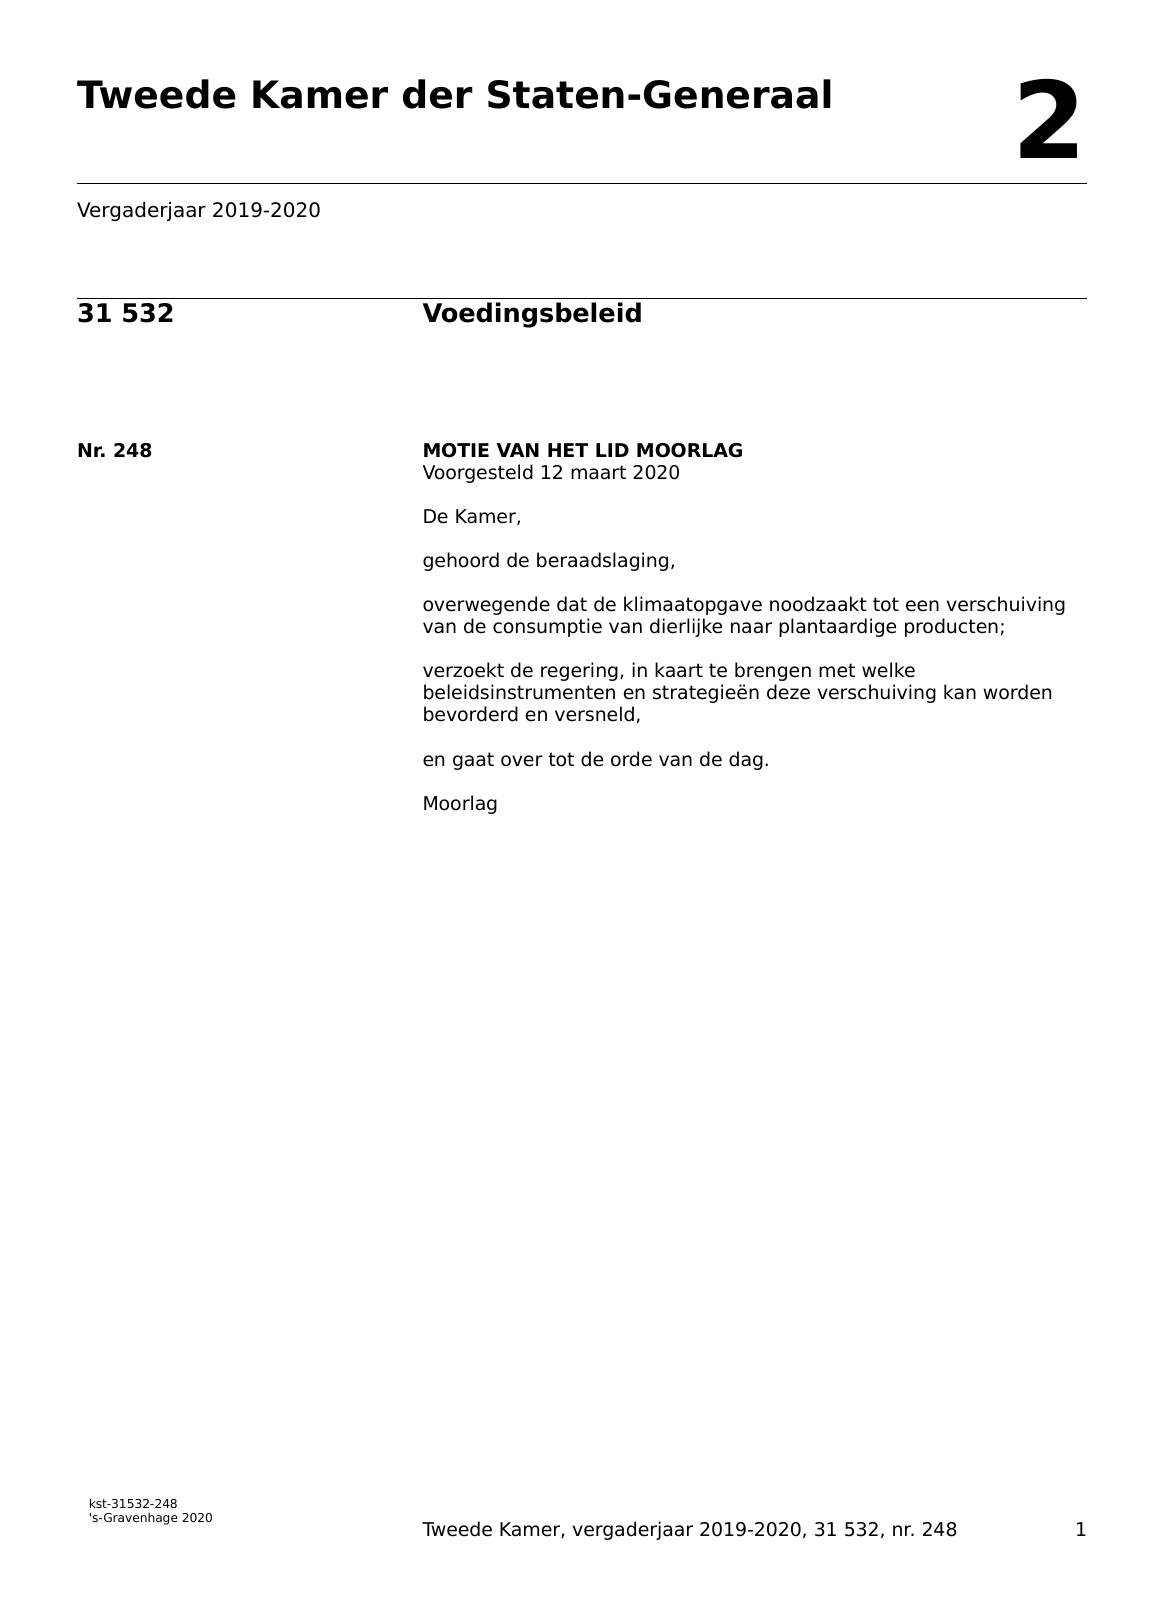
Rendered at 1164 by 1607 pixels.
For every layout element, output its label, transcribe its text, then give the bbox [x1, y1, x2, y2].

subtitle 31 532 Voedingsbeleid [77, 299, 1087, 329]
table_header 2 [886, 59, 1087, 183]
text overwegende dat de klimaatopgave noodzaakt tot een verschuiving van de consumptie van dierlijke naar plantaardige producten; [422, 594, 1087, 638]
text gehoord de beraadslaging, [422, 550, 1087, 572]
text 's-Gravenhage 2020 [88, 1511, 323, 1525]
text Voorgesteld 12 maart 2020 [422, 462, 1087, 484]
text en gaat over tot de orde van de dag. [422, 748, 1087, 770]
text kst-31532-248 [88, 1497, 323, 1511]
table_cell Vergaderjaar 2019-2020 [77, 184, 1087, 298]
text verzoekt de regering, in kaart te brengen met welke beleidsinstrumenten en strategieën deze verschuiving kan worden bevorderd en versneld, [422, 660, 1087, 726]
text Moorlag [422, 793, 1087, 814]
subtitle Nr. 248 MOTIE VAN HET LID MOORLAG [77, 440, 1087, 462]
text De Kamer, [422, 506, 1087, 528]
table_header Tweede Kamer der Staten-Generaal [77, 59, 886, 183]
